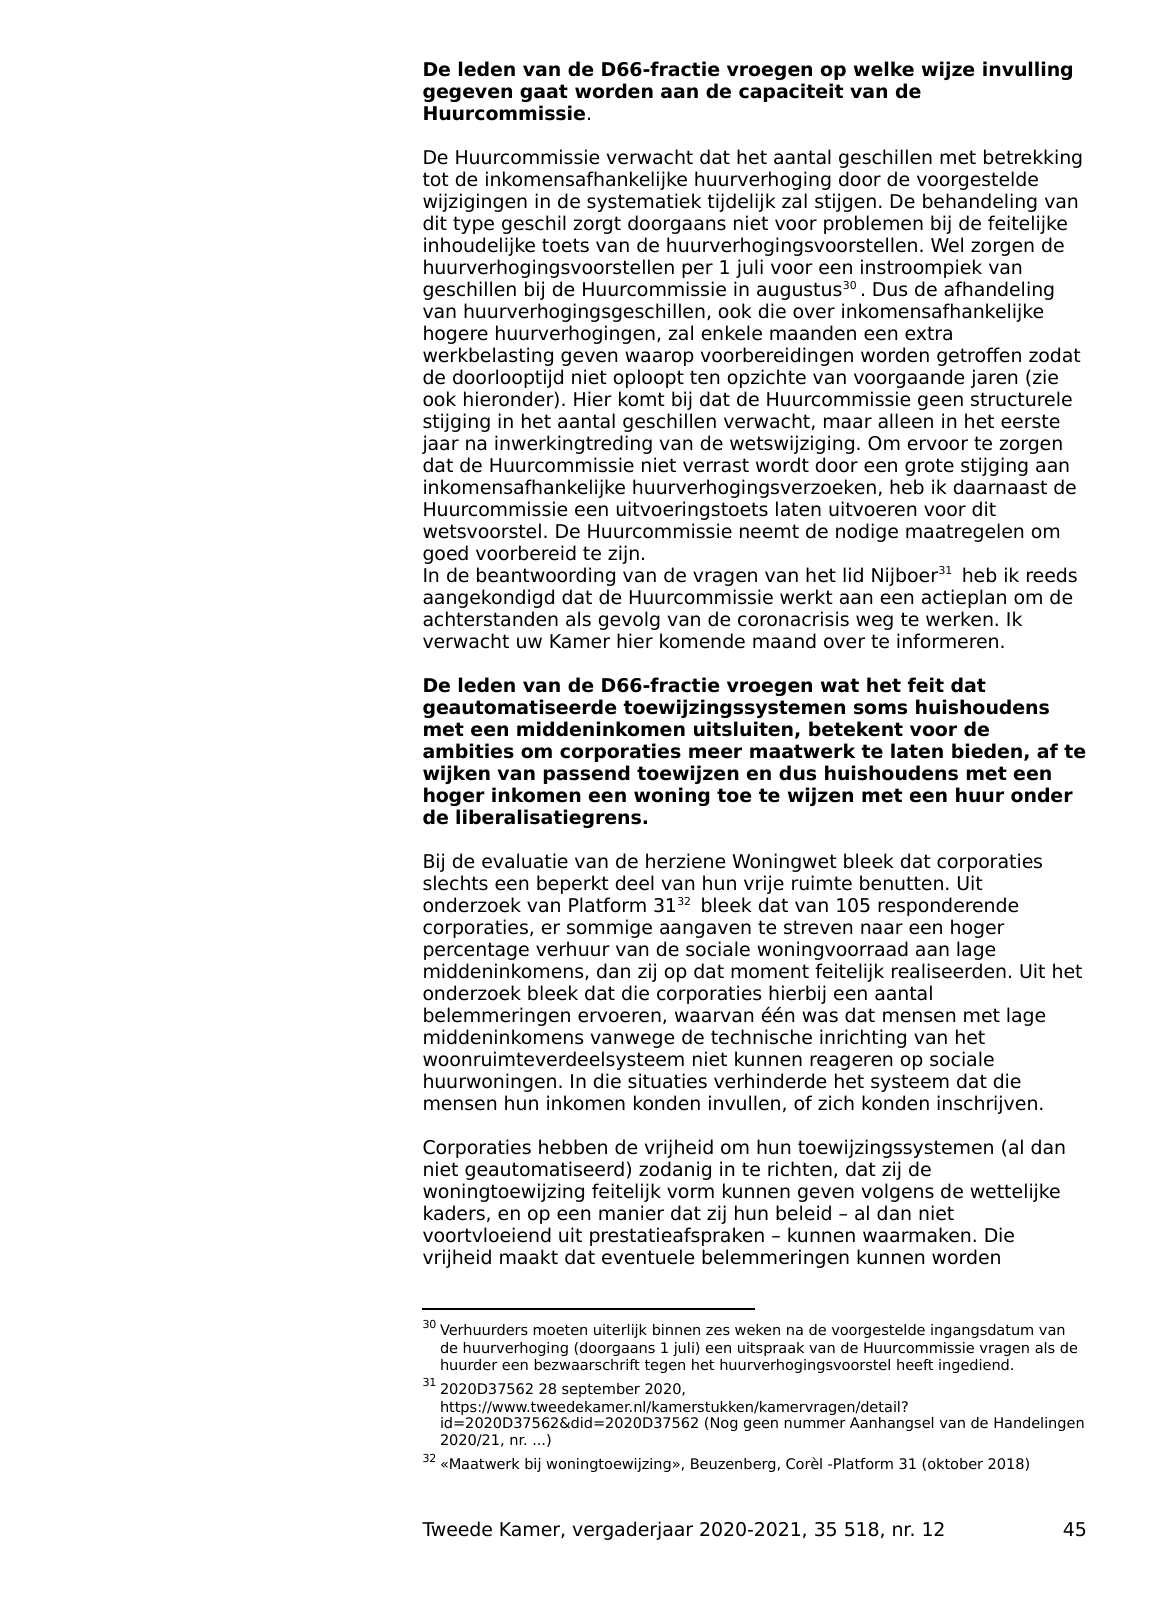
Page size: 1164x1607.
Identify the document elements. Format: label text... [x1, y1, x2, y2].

text De leden van de D66-fractie vroegen op welke wijze invulling gegeven gaat worden aan de capaciteit van de Huurcommissie. [422, 59, 1087, 125]
text «Maatwerk bij woningtoewijzing», Beuzenberg, Corèl -Platform 31 (oktober 2018) [422, 1452, 1087, 1474]
text De leden van de D66-fractie vroegen wat het feit dat geautomatiseerde toewijzingssystemen soms huishoudens met een middeninkomen uitsluiten, betekent voor de ambities om corporaties meer maatwerk te laten bieden, af te wijken van passend toewijzen en dus huishoudens met een hoger inkomen een woning toe te wijzen met een huur onder de liberalisatiegrens. [422, 675, 1087, 829]
text In de beantwoording van de vragen van het lid Nijboer heb ik reeds aangekondigd dat de Huurcommissie werkt aan een actieplan om de achterstanden als gevolg van de coronacrisis weg te werken. Ik verwacht uw Kamer hier komende maand over te informeren. [422, 565, 1087, 653]
text Bij de evaluatie van de herziene Woningwet bleek dat corporaties slechts een beperkt deel van hun vrije ruimte benutten. Uit onderzoek van Platform 31 bleek dat van 105 responderende corporaties, er sommige aangaven te streven naar een hoger percentage verhuur van de sociale woningvoorraad aan lage middeninkomens, dan zij op dat moment feitelijk realiseerden. Uit het onderzoek bleek dat die corporaties hierbij een aantal belemmeringen ervoeren, waarvan één was dat mensen met lage middeninkomens vanwege de technische inrichting van het woonruimteverdeelsysteem niet kunnen reageren op sociale huurwoningen. In die situaties verhinderde het systeem dat die mensen hun inkomen konden invullen, of zich konden inschrijven. [422, 851, 1087, 1115]
text 2020D37562 28 september 2020, https://www.tweedekamer.nl/kamerstukken/kamervragen/detail?id=2020D37562&did=2020D37562 (Nog geen nummer Aanhangsel van de Handelingen 2020/21, nr. ...) [422, 1377, 1087, 1449]
text De Huurcommissie verwacht dat het aantal geschillen met betrekking tot de inkomensafhankelijke huurverhoging door de voorgestelde wijzigingen in de systematiek tijdelijk zal stijgen. De behandeling van dit type geschil zorgt doorgaans niet voor problemen bij de feitelijke inhoudelijke toets van de huurverhogingsvoorstellen. Wel zorgen de huurverhogingsvoorstellen per 1 juli voor een instroompiek van geschillen bij de Huurcommissie in augustus. Dus de afhandeling van huurverhogingsgeschillen, ook die over inkomensafhankelijke hogere huurverhogingen, zal enkele maanden een extra werkbelasting geven waarop voorbereidingen worden getroffen zodat de doorlooptijd niet oploopt ten opzichte van voorgaande jaren (zie ook hieronder). Hier komt bij dat de Huurcommissie geen structurele stijging in het aantal geschillen verwacht, maar alleen in het eerste jaar na inwerkingtreding van de wetswijziging. Om ervoor te zorgen dat de Huurcommissie niet verrast wordt door een grote stijging aan inkomensafhankelijke huurverhogingsverzoeken, heb ik daarnaast de Huurcommissie een uitvoeringstoets laten uitvoeren voor dit wetsvoorstel. De Huurcommissie neemt de nodige maatregelen om goed voorbereid te zijn. [422, 147, 1087, 565]
text Corporaties hebben de vrijheid om hun toewijzingssystemen (al dan niet geautomatiseerd) zodanig in te richten, dat zij de woningtoewijzing feitelijk vorm kunnen geven volgens de wettelijke kaders, en op een manier dat zij hun beleid – al dan niet voortvloeiend uit prestatieafspraken – kunnen waarmaken. Die vrijheid maakt dat eventuele belemmeringen kunnen worden [422, 1137, 1087, 1269]
text Verhuurders moeten uiterlijk binnen zes weken na de voorgestelde ingangsdatum van de huurverhoging (doorgaans 1 juli) een uitspraak van de Huurcommissie vragen als de huurder een bezwaarschrift tegen het huurverhogingsvoorstel heeft ingediend. [422, 1318, 1087, 1374]
